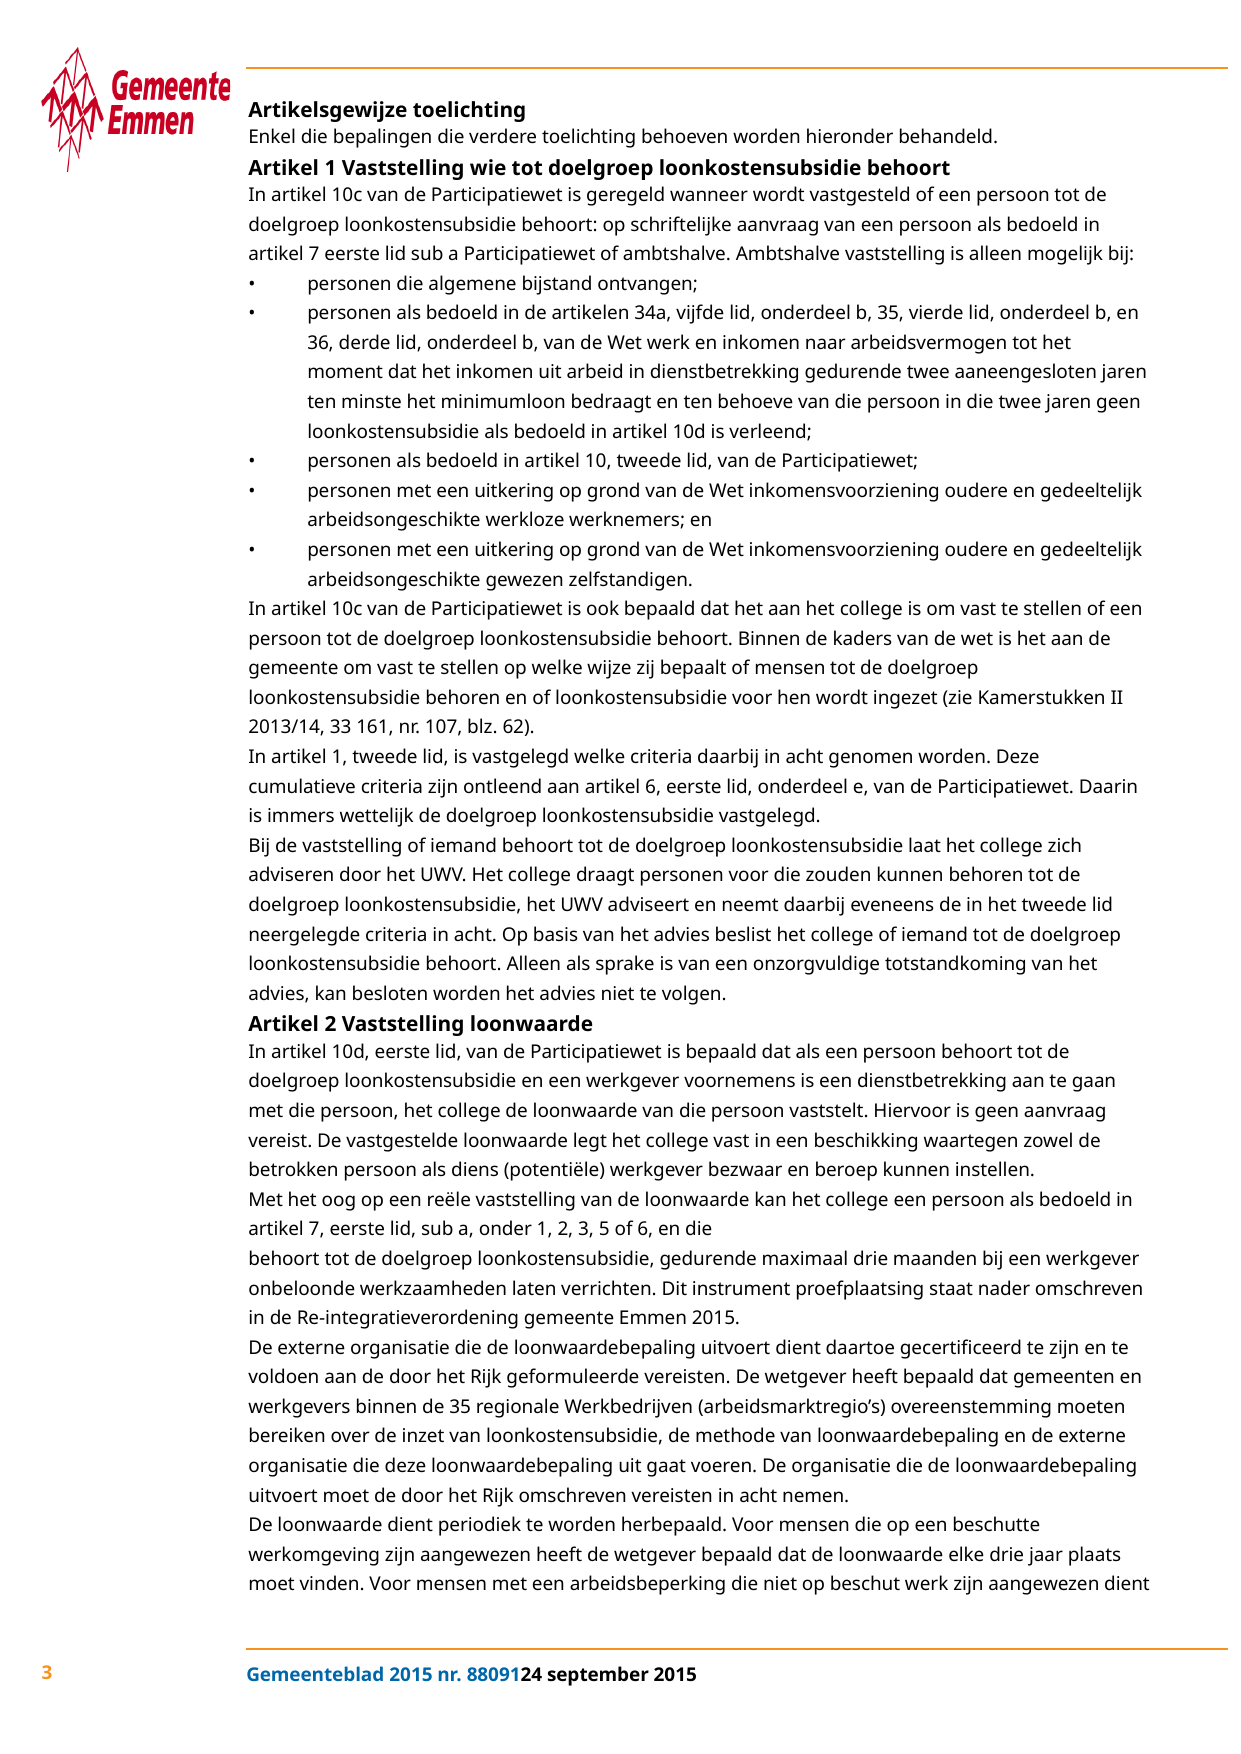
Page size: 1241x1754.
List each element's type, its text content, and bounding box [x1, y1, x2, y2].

text Artikel 2 Vaststelling loonwaarde [248, 1009, 1152, 1038]
text In artikel 10c van de Participatiewet is geregeld wanneer wordt vastgesteld of een persoon tot de doelgroep loonkostensubsidie behoort: op schriftelijke aanvraag van een persoon als bedoeld in artikel 7 eerste lid sub a Participatiewet of ambtshalve. Ambtshalve vaststelling is alleen mogelijk bij: [248, 181, 1152, 266]
list personen met een uitkering op grond van de Wet inkomensvoorziening oudere en gedeeltelijk arbeidsongeschikte gewezen zelfstandigen. [248, 536, 1152, 592]
text In artikel 10d, eerste lid, van de Participatiewet is bepaald dat als een persoon behoort tot de doelgroep loonkostensubsidie en een werkgever voornemens is een dienstbetrekking aan te gaan met die persoon, het college de loonwaarde van die persoon vaststelt. Hiervoor is geen aanvraag vereist. De vastgestelde loonwaarde legt het college vast in een beschikking waartegen zowel de betrokken persoon als diens (potentiële) werkgever bezwaar en beroep kunnen instellen. [248, 1038, 1152, 1182]
list personen met een uitkering op grond van de Wet inkomensvoorziening oudere en gedeeltelijk arbeidsongeschikte werkloze werknemers; en [248, 477, 1152, 532]
text Artikelsgewijze toelichting [248, 95, 1152, 123]
list personen als bedoeld in artikel 10, tweede lid, van de Participatiewet; [248, 447, 1152, 473]
list personen als bedoeld in de artikelen 34a, vijfde lid, onderdeel b, 35, vierde lid, onderdeel b, en 36, derde lid, onderdeel b, van de Wet werk en inkomen naar arbeidsvermogen tot het moment dat het inkomen uit arbeid in dienstbetrekking gedurende twee aaneengesloten jaren ten minste het minimumloon bedraagt en ten behoeve van die persoon in die twee jaren geen loonkostensubsidie als bedoeld in artikel 10d is verleend; [248, 299, 1152, 444]
text In artikel 10c van de Participatiewet is ook bepaald dat het aan het college is om vast te stellen of een persoon tot de doelgroep loonkostensubsidie behoort. Binnen de kaders van de wet is het aan de gemeente om vast te stellen op welke wijze zij bepaalt of mensen tot de doelgroep loonkostensubsidie behoren en of loonkostensubsidie voor hen wordt ingezet (zie Kamerstukken II 2013/14, 33 161, nr. 107, blz. 62). [248, 595, 1152, 739]
text Enkel die bepalingen die verdere toelichting behoeven worden hieronder behandeld. [248, 123, 1152, 149]
text Bij de vaststelling of iemand behoort tot de doelgroep loonkostensubsidie laat het college zich adviseren door het UWV. Het college draagt personen voor die zouden kunnen behoren tot de doelgroep loonkostensubsidie, het UWV adviseert en neemt daarbij eveneens de in het tweede lid neergelegde criteria in acht. Op basis van het advies beslist het college of iemand tot de doelgroep loonkostensubsidie behoort. Alleen als sprake is van een onzorgvuldige totstandkoming van het advies, kan besloten worden het advies niet te volgen. [248, 832, 1152, 1006]
text behoort tot de doelgroep loonkostensubsidie, gedurende maximaal drie maanden bij een werkgever onbeloonde werkzaamheden laten verrichten. Dit instrument proefplaatsing staat nader omschreven in de Re-integratieverordening gemeente Emmen 2015. [248, 1245, 1152, 1330]
text Met het oog op een reële vaststelling van de loonwaarde kan het college een persoon als bedoeld in artikel 7, eerste lid, sub a, onder 1, 2, 3, 5 of 6, en die [248, 1186, 1152, 1241]
picture [41, 47, 231, 172]
list personen die algemene bijstand ontvangen; [248, 270, 1152, 296]
text De externe organisatie die de loonwaardebepaling uitvoert dient daartoe gecertificeerd te zijn en te voldoen aan de door het Rijk geformuleerde vereisten. De wetgever heeft bepaald dat gemeenten en werkgevers binnen de 35 regionale Werkbedrijven (arbeidsmarktregio’s) overeenstemming moeten bereiken over de inzet van loonkostensubsidie, de methode van loonwaardebepaling en de externe organisatie die deze loonwaardebepaling uit gaat voeren. De organisatie die de loonwaardebepaling uitvoert moet de door het Rijk omschreven vereisten in acht nemen. [248, 1334, 1152, 1507]
text Artikel 1 Vaststelling wie tot doelgroep loonkostensubsidie behoort [248, 153, 1152, 181]
text In artikel 1, tweede lid, is vastgelegd welke criteria daarbij in acht genomen worden. Deze cumulatieve criteria zijn ontleend aan artikel 6, eerste lid, onderdeel e, van de Participatiewet. Daarin is immers wettelijk de doelgroep loonkostensubsidie vastgelegd. [248, 743, 1152, 828]
text De loonwaarde dient periodiek te worden herbepaald. Voor mensen die op een beschutte werkomgeving zijn aangewezen heeft de wetgever bepaald dat de loonwaarde elke drie jaar plaats moet vinden. Voor mensen met een arbeidsbeperking die niet op beschut werk zijn aangewezen dient [248, 1511, 1152, 1596]
